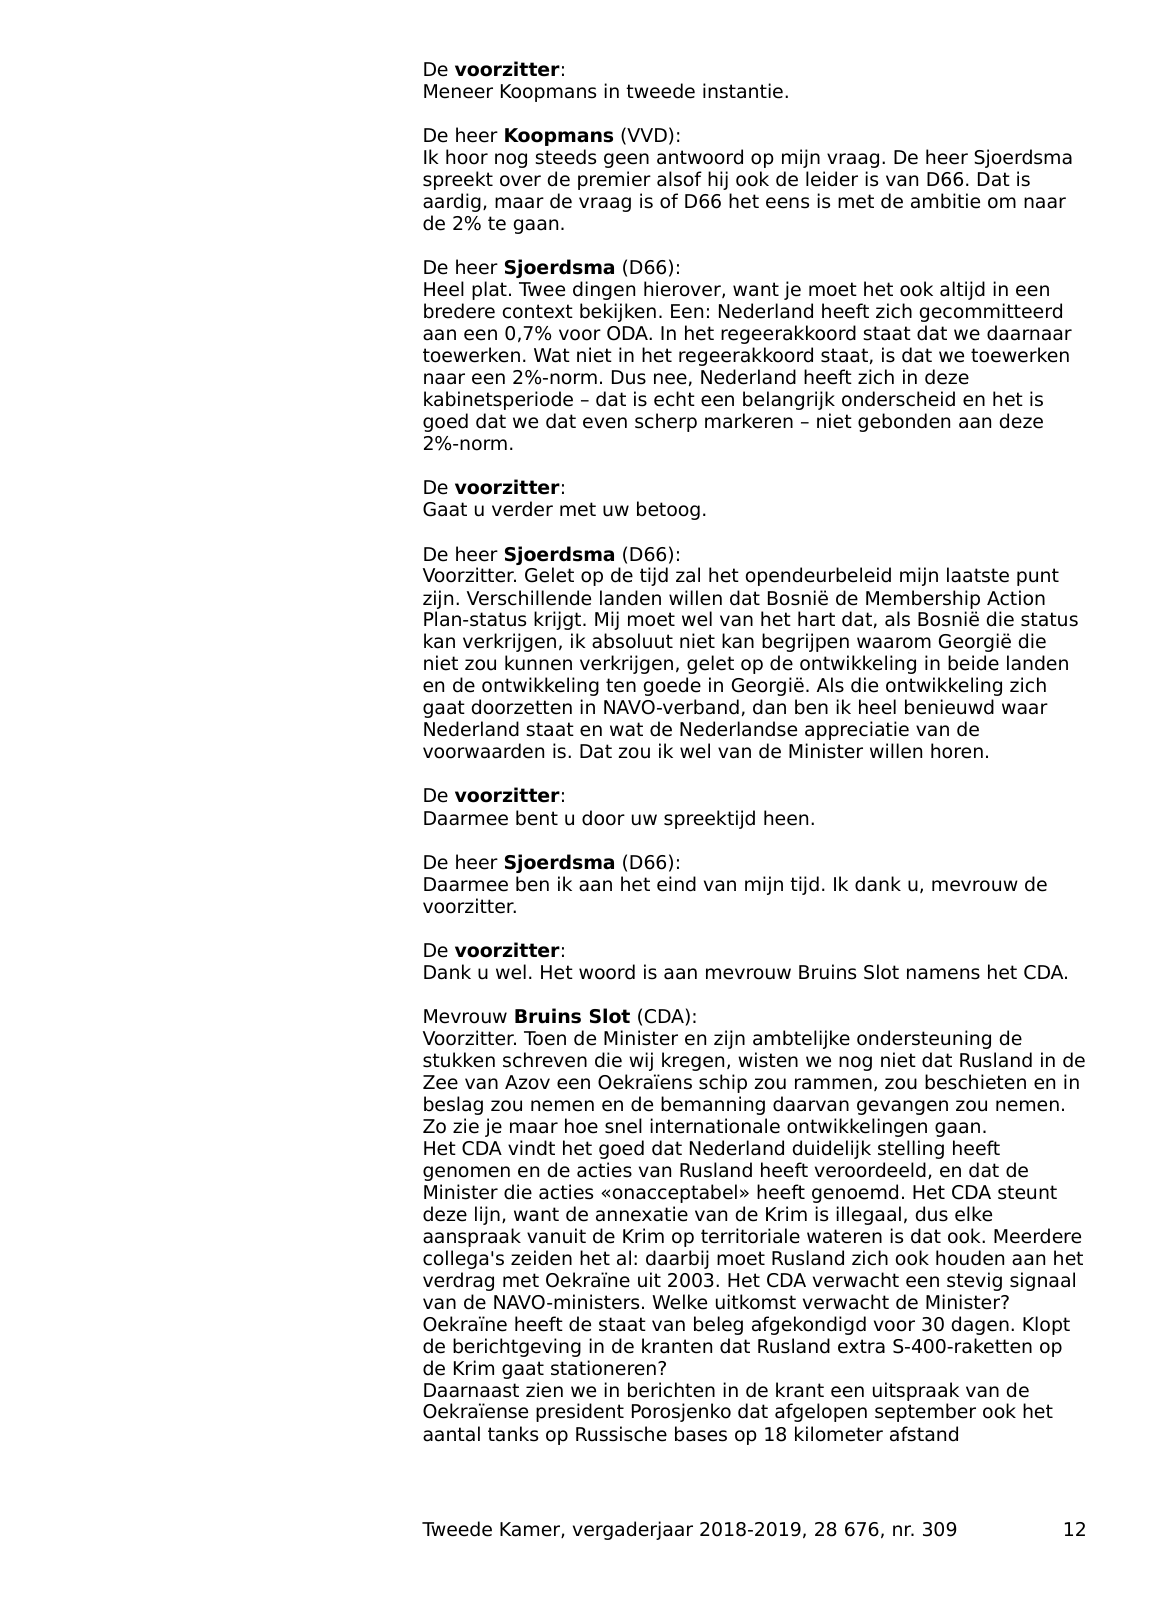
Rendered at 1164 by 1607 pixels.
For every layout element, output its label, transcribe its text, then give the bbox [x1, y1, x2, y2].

text Voorzitter. Gelet op de tijd zal het opendeurbeleid mijn laatste punt zijn. Verschillende landen willen dat Bosnië de Membership Action Plan-status krijgt. Mij moet wel van het hart dat, als Bosnië die status kan verkrijgen, ik absoluut niet kan begrijpen waarom Georgië die niet zou kunnen verkrijgen, gelet op de ontwikkeling in beide landen en de ontwikkeling ten goede in Georgië. Als die ontwikkeling zich gaat doorzetten in NAVO-verband, dan ben ik heel benieuwd waar Nederland staat en wat de Nederlandse appreciatie van de voorwaarden is. Dat zou ik wel van de Minister willen horen. [422, 565, 1087, 763]
text Daarmee bent u door uw spreektijd heen. [422, 807, 1087, 829]
text De heer Sjoerdsma (D66): [422, 543, 1087, 565]
text Dank u wel. Het woord is aan mevrouw Bruins Slot namens het CDA. [422, 962, 1087, 984]
text Oekraïne heeft de staat van beleg afgekondigd voor 30 dagen. Klopt de berichtgeving in de kranten dat Rusland extra S-400-raketten op de Krim gaat stationeren? [422, 1313, 1087, 1379]
text De voorzitter: [422, 59, 1087, 81]
text Daarnaast zien we in berichten in de krant een uitspraak van de Oekraïense president Porosjenko dat afgelopen september ook het aantal tanks op Russische bases op 18 kilometer afstand [422, 1379, 1087, 1445]
text Gaat u verder met uw betoog. [422, 499, 1087, 521]
text Het CDA vindt het goed dat Nederland duidelijk stelling heeft genomen en de acties van Rusland heeft veroordeeld, en dat de Minister die acties «onacceptabel» heeft genoemd. Het CDA steunt deze lijn, want de annexatie van de Krim is illegaal, dus elke aanspraak vanuit de Krim op territoriale wateren is dat ook. Meerdere collega's zeiden het al: daarbij moet Rusland zich ook houden aan het verdrag met Oekraïne uit 2003. Het CDA verwacht een stevig signaal van de NAVO-ministers. Welke uitkomst verwacht de Minister? [422, 1138, 1087, 1313]
text De heer Koopmans (VVD): [422, 125, 1087, 147]
text De voorzitter: [422, 477, 1087, 499]
text De heer Sjoerdsma (D66): [422, 852, 1087, 873]
text Meneer Koopmans in tweede instantie. [422, 81, 1087, 103]
text Daarmee ben ik aan het eind van mijn tijd. Ik dank u, mevrouw de voorzitter. [422, 873, 1087, 917]
text Ik hoor nog steeds geen antwoord op mijn vraag. De heer Sjoerdsma spreekt over de premier alsof hij ook de leider is van D66. Dat is aardig, maar de vraag is of D66 het eens is met de ambitie om naar de 2% te gaan. [422, 147, 1087, 235]
text De heer Sjoerdsma (D66): [422, 257, 1087, 279]
text Heel plat. Twee dingen hierover, want je moet het ook altijd in een bredere context bekijken. Een: Nederland heeft zich gecommitteerd aan een 0,7% voor ODA. In het regeerakkoord staat dat we daarnaar toewerken. Wat niet in het regeerakkoord staat, is dat we toewerken naar een 2%-norm. Dus nee, Nederland heeft zich in deze kabinetsperiode – dat is echt een belangrijk onderscheid en het is goed dat we dat even scherp markeren – niet gebonden aan deze 2%-norm. [422, 279, 1087, 455]
text Voorzitter. Toen de Minister en zijn ambtelijke ondersteuning de stukken schreven die wij kregen, wisten we nog niet dat Rusland in de Zee van Azov een Oekraïens schip zou rammen, zou beschieten en in beslag zou nemen en de bemanning daarvan gevangen zou nemen. Zo zie je maar hoe snel internationale ontwikkelingen gaan. [422, 1028, 1087, 1138]
text De voorzitter: [422, 785, 1087, 807]
text De voorzitter: [422, 940, 1087, 962]
text Mevrouw Bruins Slot (CDA): [422, 1006, 1087, 1028]
